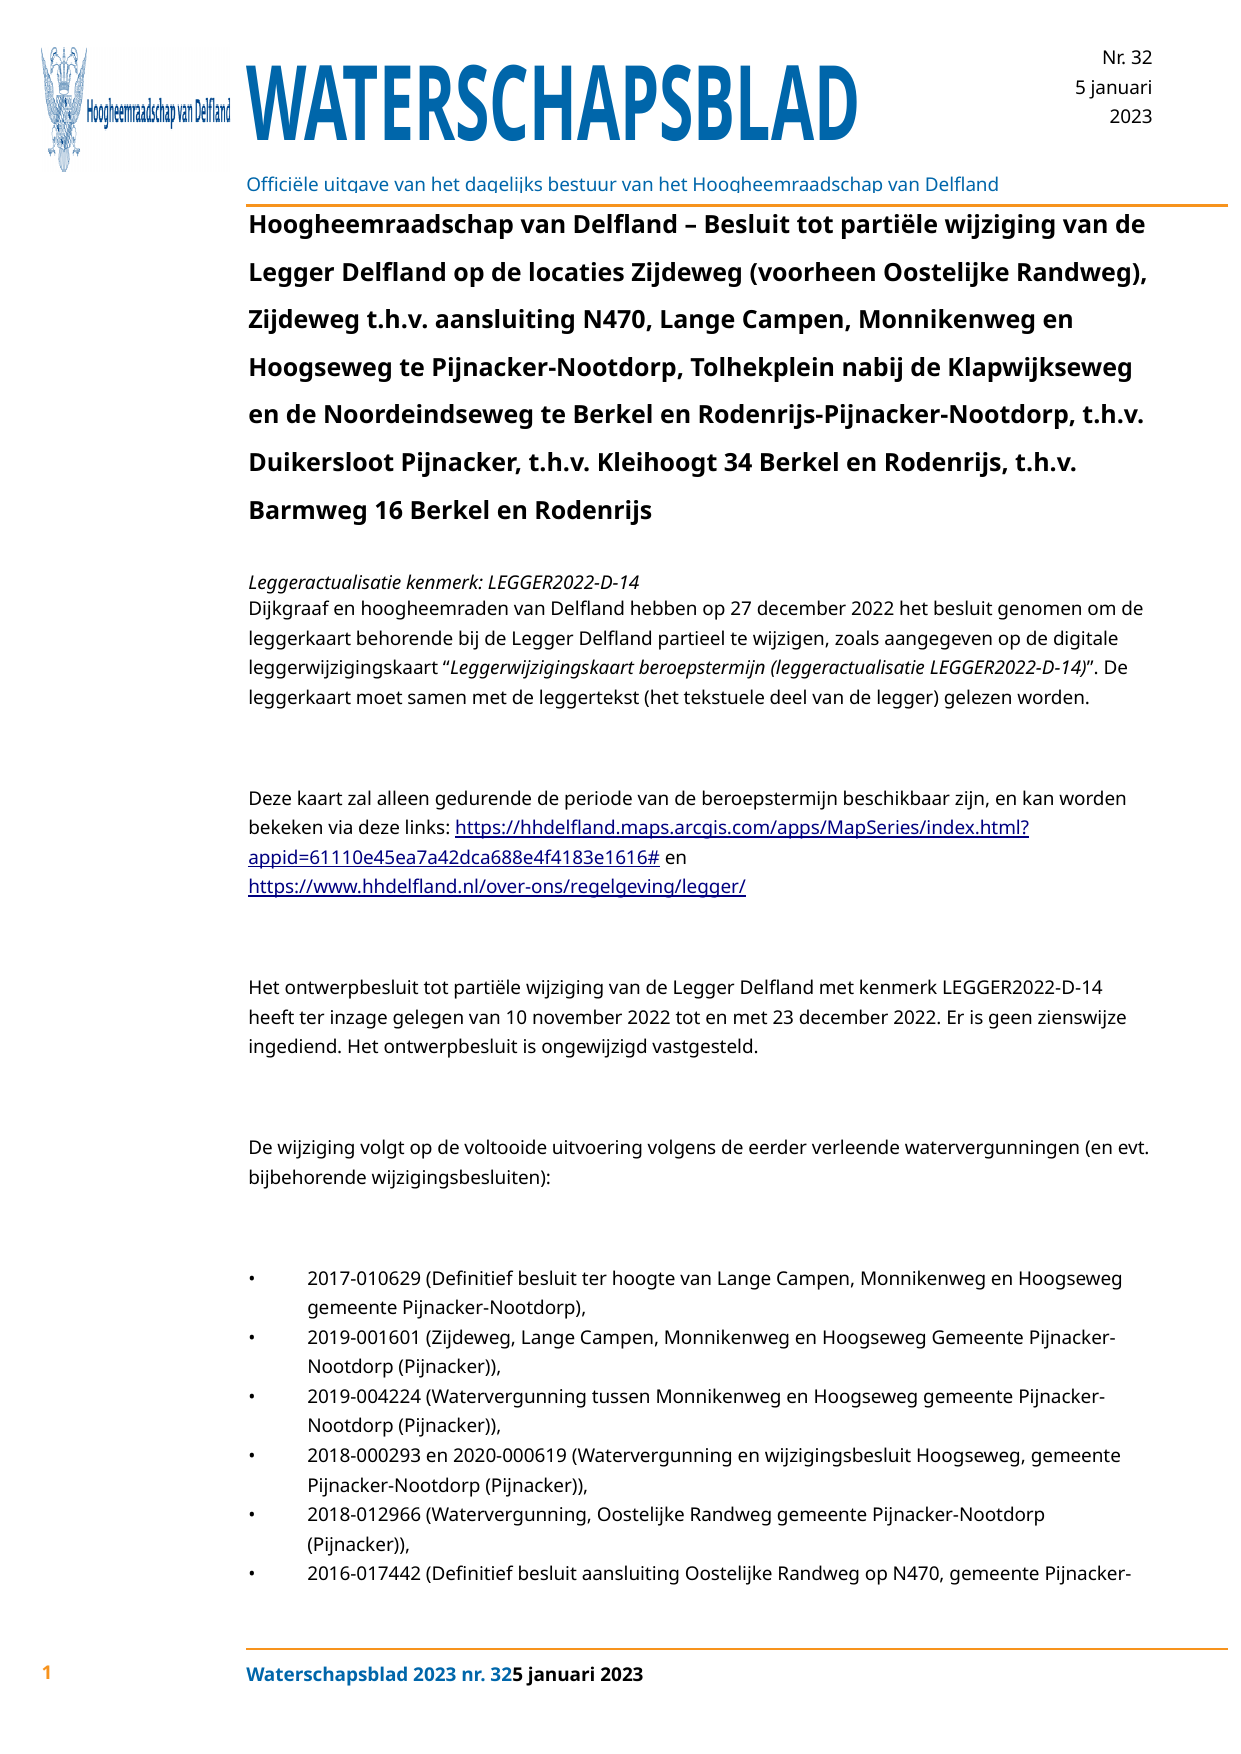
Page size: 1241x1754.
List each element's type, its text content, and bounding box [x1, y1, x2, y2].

text De wijziging volgt op de voltooide uitvoering volgens de eerder verleende watervergunningen (en evt. bijbehorende wijzigingsbesluiten): [248, 1134, 1152, 1190]
text Hoogheemraadschap van Delfland – Besluit tot partiële wijziging van de Legger Delfland op de locaties Zijdeweg (voorheen Oostelijke Randweg), Zijdeweg t.h.v. aansluiting N470, Lange Campen, Monnikenweg en Hoogseweg te Pijnacker-Nootdorp, Tolhekplein nabij de Klapwijkseweg en de Noordeindseweg te Berkel en Rodenrijs-Pijnacker-Nootdorp, t.h.v. Duikersloot Pijnacker, t.h.v. Kleihoogt 34 Berkel en Rodenrijs, t.h.v. Barmweg 16 Berkel en Rodenrijs [248, 207, 1152, 526]
text Dijkgraaf en hoogheemraden van Delfland hebben op 27 december 2022 het besluit genomen om de leggerkaart behorende bij de Legger Delfland partieel te wijzigen, zoals aangegeven op de digitale leggerwijzigingskaart “Leggerwijzigingskaart beroepstermijn (leggeractualisatie LEGGER2022-D-14)”. De leggerkaart moet samen met de leggertekst (het tekstuele deel van de legger) gelezen worden. [248, 595, 1152, 710]
text Leggeractualisatie kenmerk: LEGGER2022-D-14 [248, 569, 1152, 595]
list 2019-001601 (Zijdeweg, Lange Campen, Monnikenweg en Hoogseweg Gemeente Pijnacker-Nootdorp (Pijnacker)), [248, 1324, 1152, 1379]
list 2019-004224 (Watervergunning tussen Monnikenweg en Hoogseweg gemeente Pijnacker-Nootdorp (Pijnacker)), [248, 1383, 1152, 1438]
text Deze kaart zal alleen gedurende de periode van de beroepstermijn beschikbaar zijn, en kan worden bekeken via deze links: https://hhdelfland.maps.arcgis.com/apps/MapSeries/index.html?appid=61110e45ea7a42dca688e4f4183e1616# en https://www.hhdelfland.nl/over-ons/regelgeving/legger/ [248, 785, 1152, 899]
list 2018-000293 en 2020-000619 (Watervergunning en wijzigingsbesluit Hoogseweg, gemeente Pijnacker-Nootdorp (Pijnacker)), [248, 1442, 1152, 1498]
list 2018-012966 (Watervergunning, Oostelijke Randweg gemeente Pijnacker-Nootdorp (Pijnacker)), [248, 1501, 1152, 1557]
list 2016-017442 (Definitief besluit aansluiting Oostelijke Randweg op N470, gemeente Pijnacker- [248, 1561, 1152, 1586]
text Het ontwerpbesluit tot partiële wijziging van de Legger Delfland met kenmerk LEGGER2022-D-14 heeft ter inzage gelegen van 10 november 2022 tot en met 23 december 2022. Er is geen zienswijze ingediend. Het ontwerpbesluit is ongewijzigd vastgesteld. [248, 974, 1152, 1059]
picture [41, 47, 231, 172]
list 2017-010629 (Definitief besluit ter hoogte van Lange Campen, Monnikenweg en Hoogseweg gemeente Pijnacker-Nootdorp), [248, 1265, 1152, 1320]
